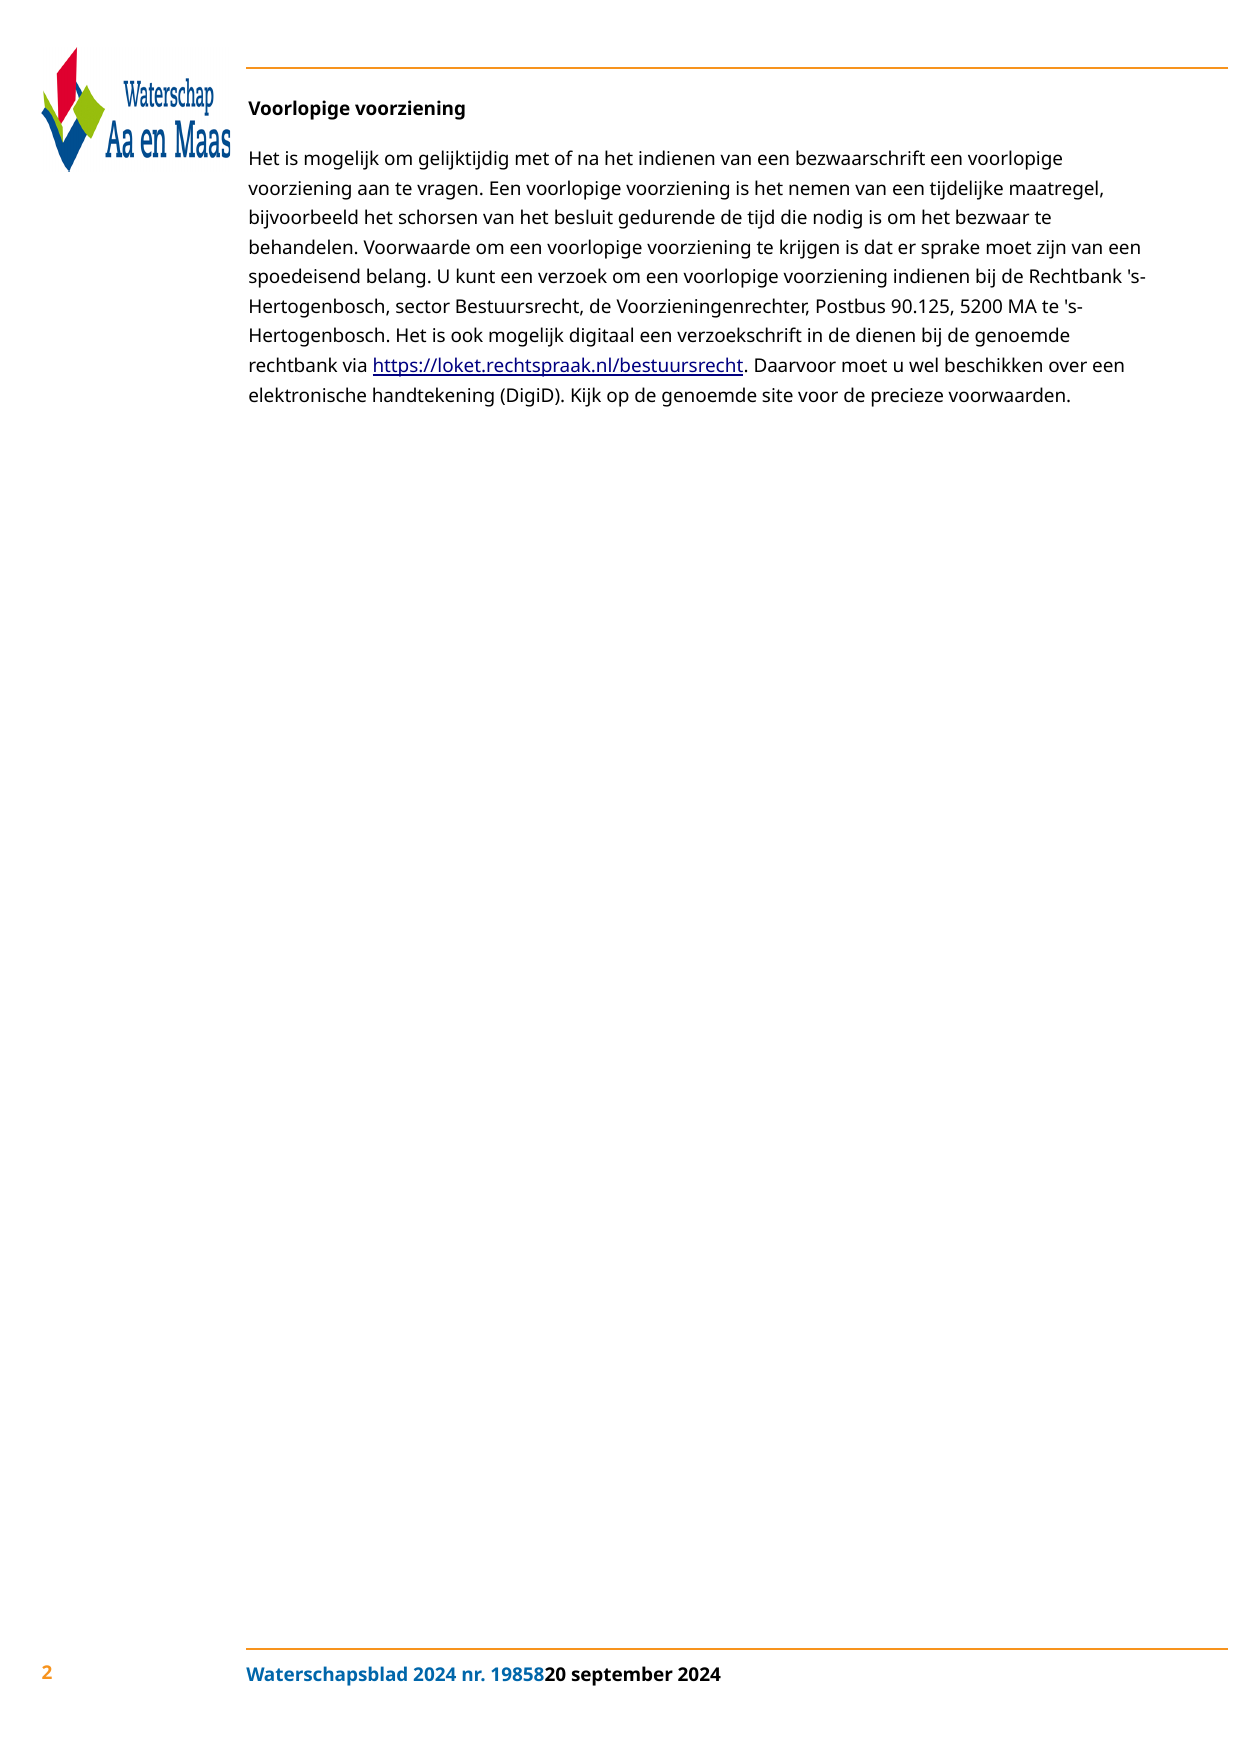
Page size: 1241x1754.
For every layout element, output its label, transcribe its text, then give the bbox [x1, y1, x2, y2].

text Het is mogelijk om gelijktijdig met of na het indienen van een bezwaarschrift een voorlopige voorziening aan te vragen. Een voorlopige voorziening is het nemen van een tijdelijke maatregel, bijvoorbeeld het schorsen van het besluit gedurende de tijd die nodig is om het bezwaar te behandelen. Voorwaarde om een voorlopige voorziening te krijgen is dat er sprake moet zijn van een spoedeisend belang. U kunt een verzoek om een voorlopige voorziening indienen bij de Rechtbank 's-Hertogenbosch, sector Bestuursrecht, de Voorzieningenrechter, Postbus 90.125, 5200 MA te 's-Hertogenbosch. Het is ook mogelijk digitaal een verzoekschrift in de dienen bij de genoemde rechtbank via https://loket.rechtspraak.nl/bestuursrecht. Daarvoor moet u wel beschikken over een elektronische handtekening (DigiD). Kijk op de genoemde site voor de precieze voorwaarden. [248, 145, 1152, 408]
text Voorlopige voorziening [248, 95, 1152, 121]
picture [41, 47, 231, 172]
